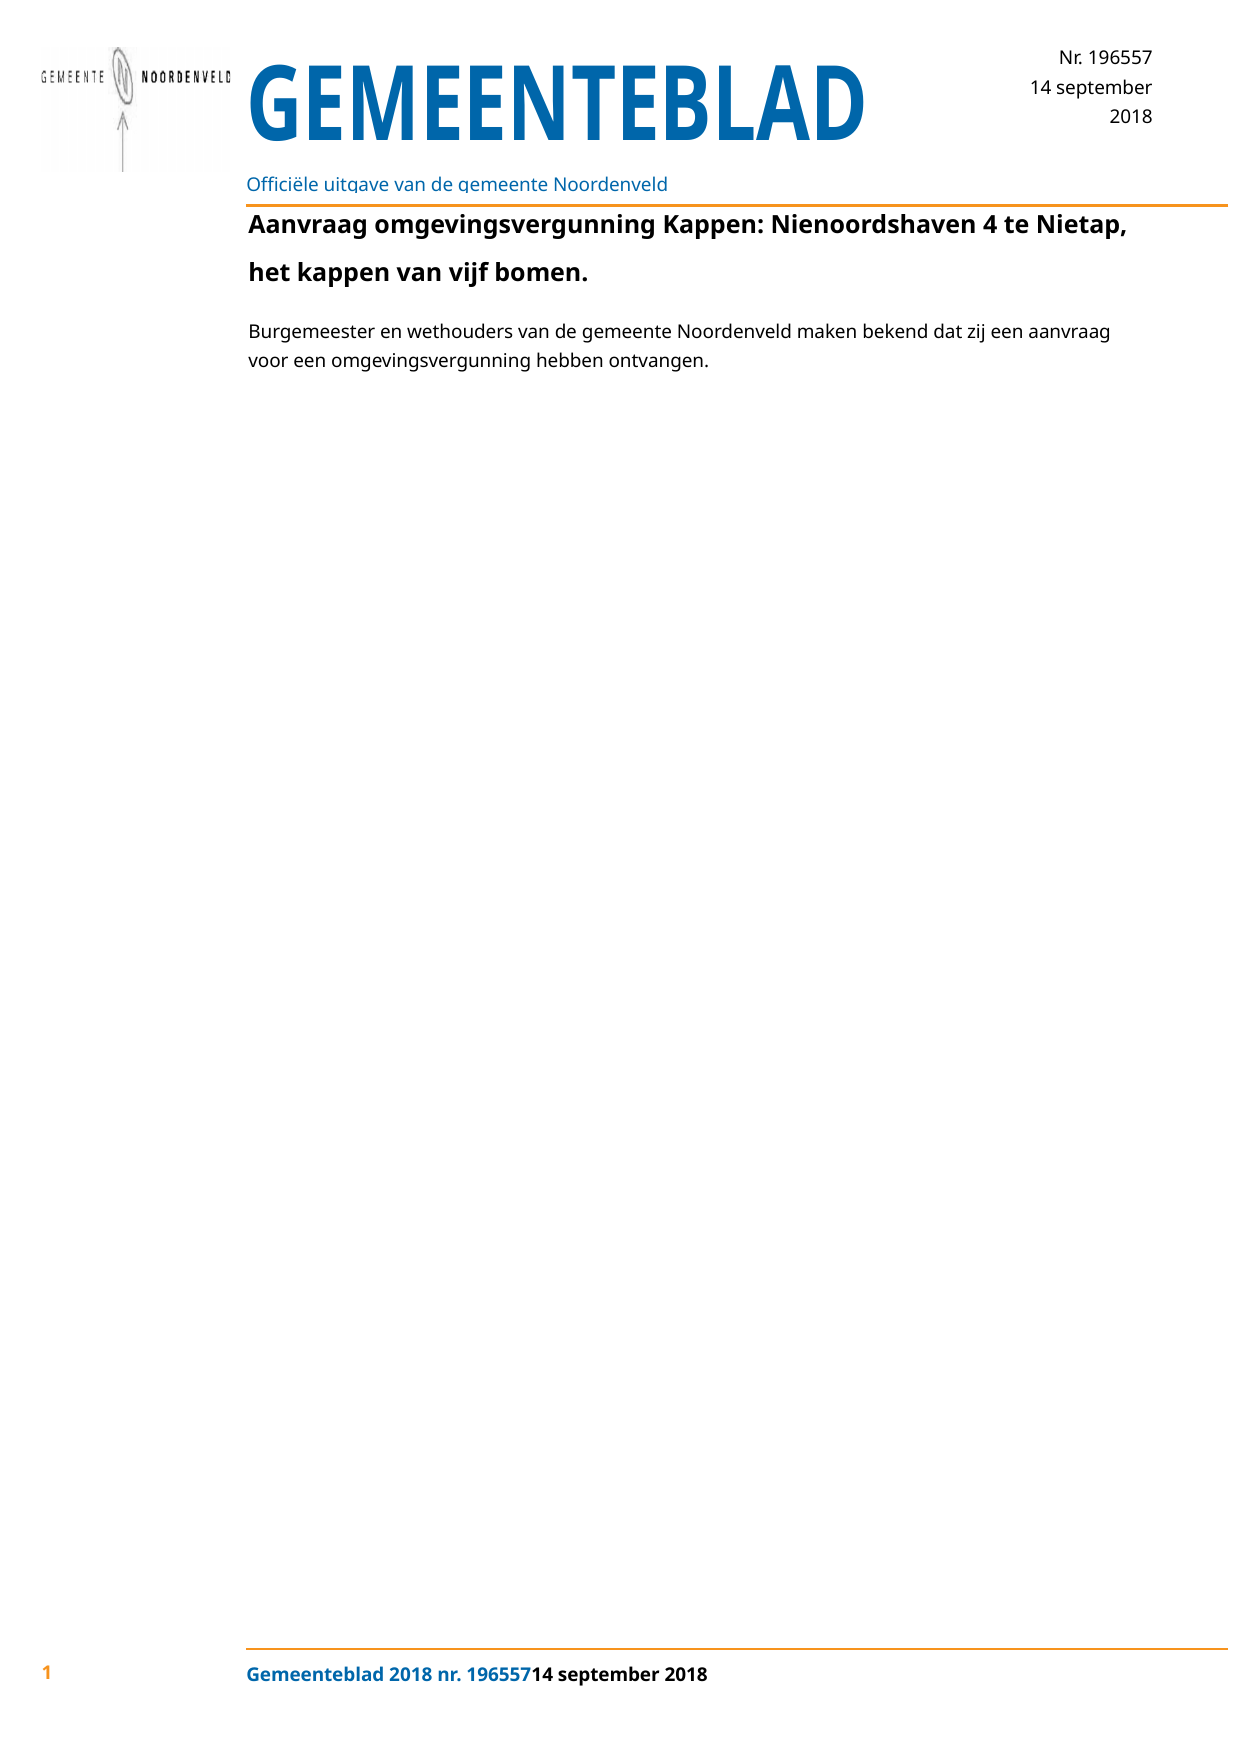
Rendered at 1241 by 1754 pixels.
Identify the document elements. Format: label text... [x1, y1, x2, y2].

picture [41, 47, 231, 172]
text Aanvraag omgevingsvergunning Kappen: Nienoordshaven 4 te Nietap, het kappen van vijf bomen. [248, 207, 1152, 288]
text Burgemeester en wethouders van de gemeente Noordenveld maken bekend dat zij een aanvraag voor een omgevingsvergunning hebben ontvangen. [248, 318, 1152, 373]
